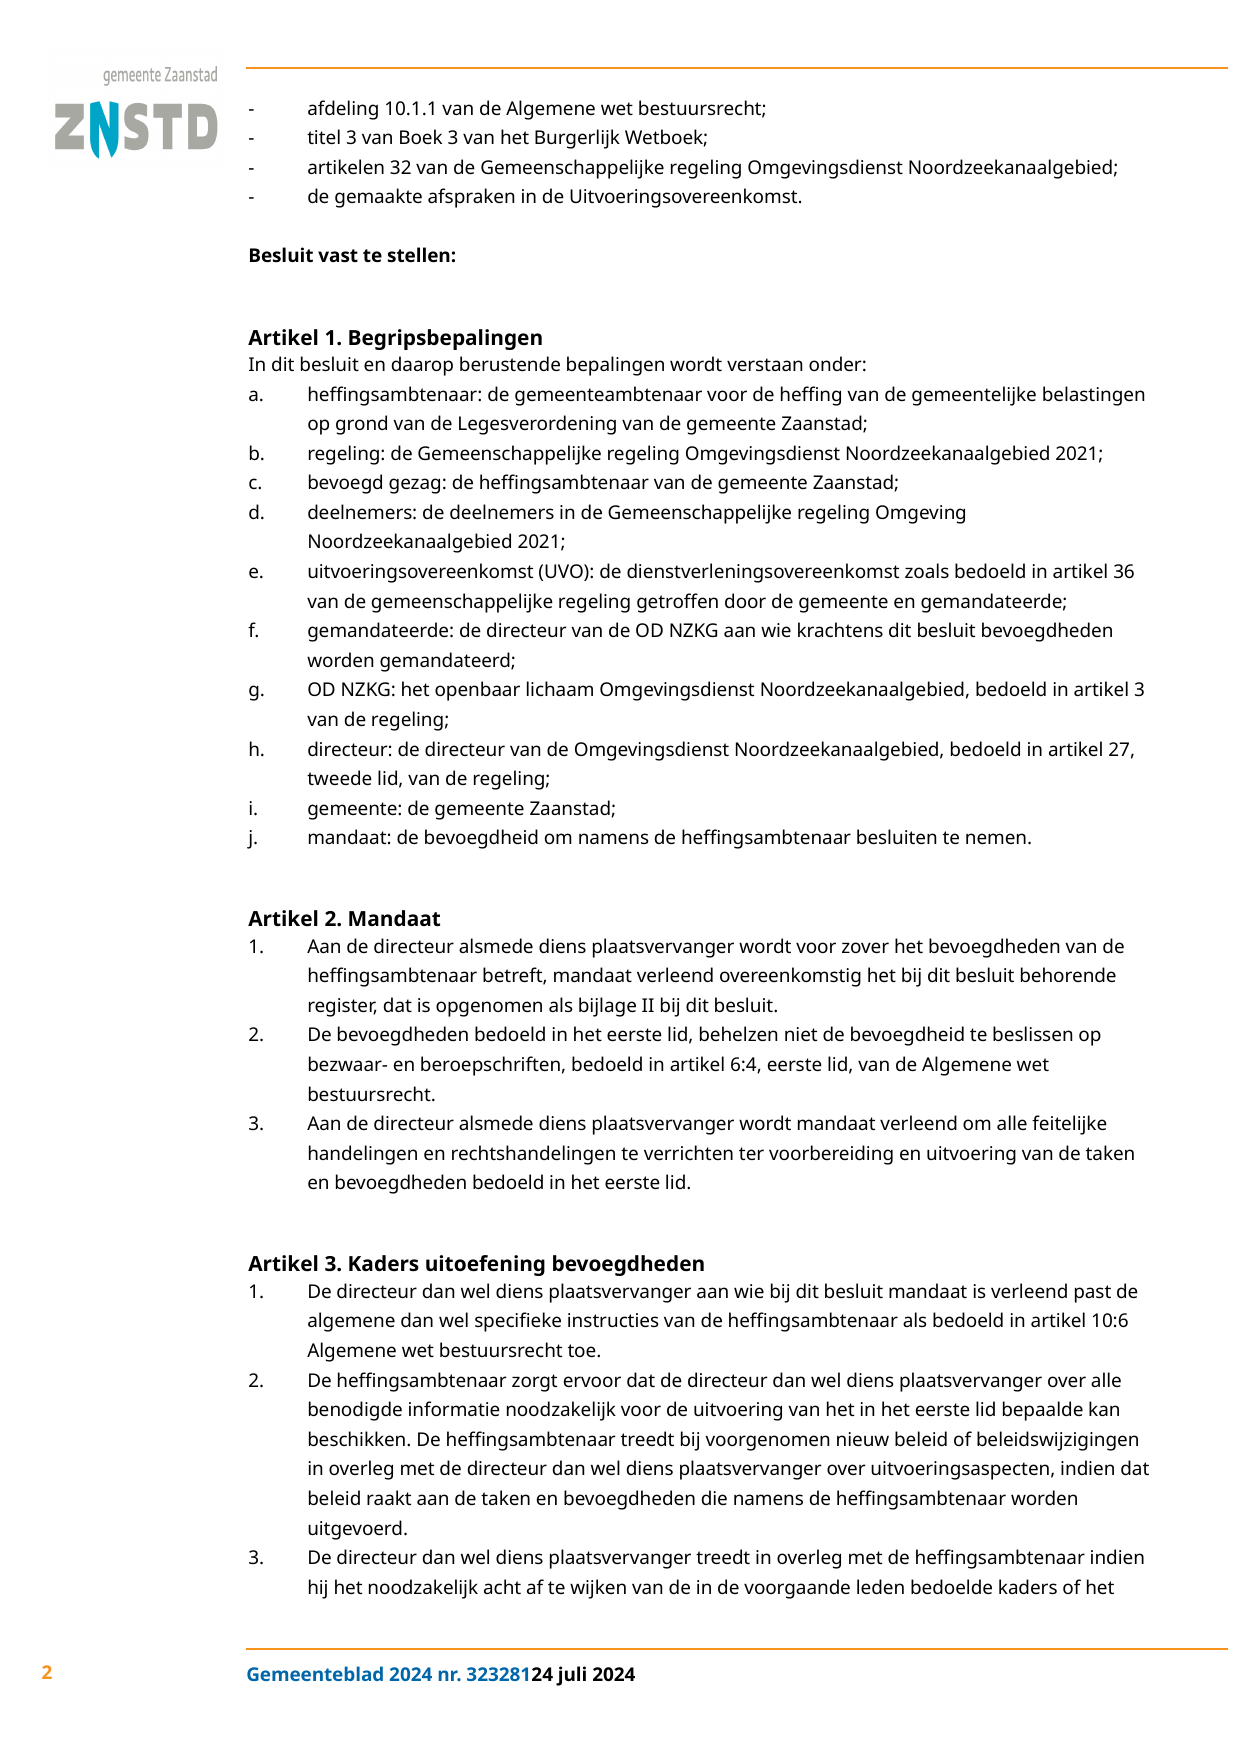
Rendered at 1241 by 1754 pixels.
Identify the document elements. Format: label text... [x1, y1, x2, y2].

list bevoegd gezag: de heffingsambtenaar van de gemeente Zaanstad; [248, 469, 1152, 495]
list afdeling 10.1.1 van de Algemene wet bestuursrecht; [248, 95, 1152, 121]
list directeur: de directeur van de Omgevingsdienst Noordzeekanaalgebied, bedoeld in artikel 27, tweede lid, van de regeling; [248, 736, 1152, 791]
list uitvoeringsovereenkomst (UVO): de dienstverleningsovereenkomst zoals bedoeld in artikel 36 van de gemeenschappelijke regeling getroffen door de gemeente en gemandateerde; [248, 558, 1152, 613]
list Aan de directeur alsmede diens plaatsvervanger wordt mandaat verleend om alle feitelijke handelingen en rechtshandelingen te verrichten ter voorbereiding en uitvoering van de taken en bevoegdheden bedoeld in het eerste lid. [248, 1110, 1152, 1195]
text Artikel 1. Begripsbepalingen [248, 323, 1152, 351]
list artikelen 32 van de Gemeenschappelijke regeling Omgevingsdienst Noordzeekanaalgebied; [248, 154, 1152, 180]
list titel 3 van Boek 3 van het Burgerlijk Wetboek; [248, 124, 1152, 150]
text Artikel 3. Kaders uitoefening bevoegdheden [248, 1249, 1152, 1278]
list deelnemers: de deelnemers in de Gemeenschappelijke regeling Omgeving Noordzeekanaalgebied 2021; [248, 499, 1152, 554]
list De directeur dan wel diens plaatsvervanger aan wie bij dit besluit mandaat is verleend past de algemene dan wel specifieke instructies van de heffingsambtenaar als bedoeld in artikel 10:6 Algemene wet bestuursrecht toe. [248, 1278, 1152, 1363]
picture [41, 47, 231, 172]
list de gemaakte afspraken in de Uitvoeringsovereenkomst. [248, 183, 1152, 209]
list gemandateerde: de directeur van de OD NZKG aan wie krachtens dit besluit bevoegdheden worden gemandateerd; [248, 617, 1152, 673]
text In dit besluit en daarop berustende bepalingen wordt verstaan onder: [248, 351, 1152, 377]
list mandaat: de bevoegdheid om namens de heffingsambtenaar besluiten te nemen. [248, 824, 1152, 850]
text Besluit vast te stellen: [248, 243, 1152, 268]
list heffingsambtenaar: de gemeenteambtenaar voor de heffing van de gemeentelijke belastingen op grond van de Legesverordening van de gemeente Zaanstad; [248, 381, 1152, 436]
list regeling: de Gemeenschappelijke regeling Omgevingsdienst Noordzeekanaalgebied 2021; [248, 440, 1152, 466]
list Aan de directeur alsmede diens plaatsvervanger wordt voor zover het bevoegdheden van de heffingsambtenaar betreft, mandaat verleend overeenkomstig het bij dit besluit behorende register, dat is opgenomen als bijlage II bij dit besluit. [248, 933, 1152, 1018]
list OD NZKG: het openbaar lichaam Omgevingsdienst Noordzeekanaalgebied, bedoeld in artikel 3 van de regeling; [248, 677, 1152, 732]
list De heffingsambtenaar zorgt ervoor dat de directeur dan wel diens plaatsvervanger over alle benodigde informatie noodzakelijk voor de uitvoering van het in het eerste lid bepaalde kan beschikken. De heffingsambtenaar treedt bij voorgenomen nieuw beleid of beleidswijzigingen in overleg met de directeur dan wel diens plaatsvervanger over uitvoeringsaspecten, indien dat beleid raakt aan de taken en bevoegdheden die namens de heffingsambtenaar worden uitgevoerd. [248, 1367, 1152, 1540]
list De directeur dan wel diens plaatsvervanger treedt in overleg met de heffingsambtenaar indien hij het noodzakelijk acht af te wijken van de in de voorgaande leden bedoelde kaders of het [248, 1544, 1152, 1599]
list De bevoegdheden bedoeld in het eerste lid, behelzen niet de bevoegdheid te beslissen op bezwaar- en beroepschriften, bedoeld in artikel 6:4, eerste lid, van de Algemene wet bestuursrecht. [248, 1022, 1152, 1107]
list gemeente: de gemeente Zaanstad; [248, 795, 1152, 821]
text Artikel 2. Mandaat [248, 904, 1152, 933]
